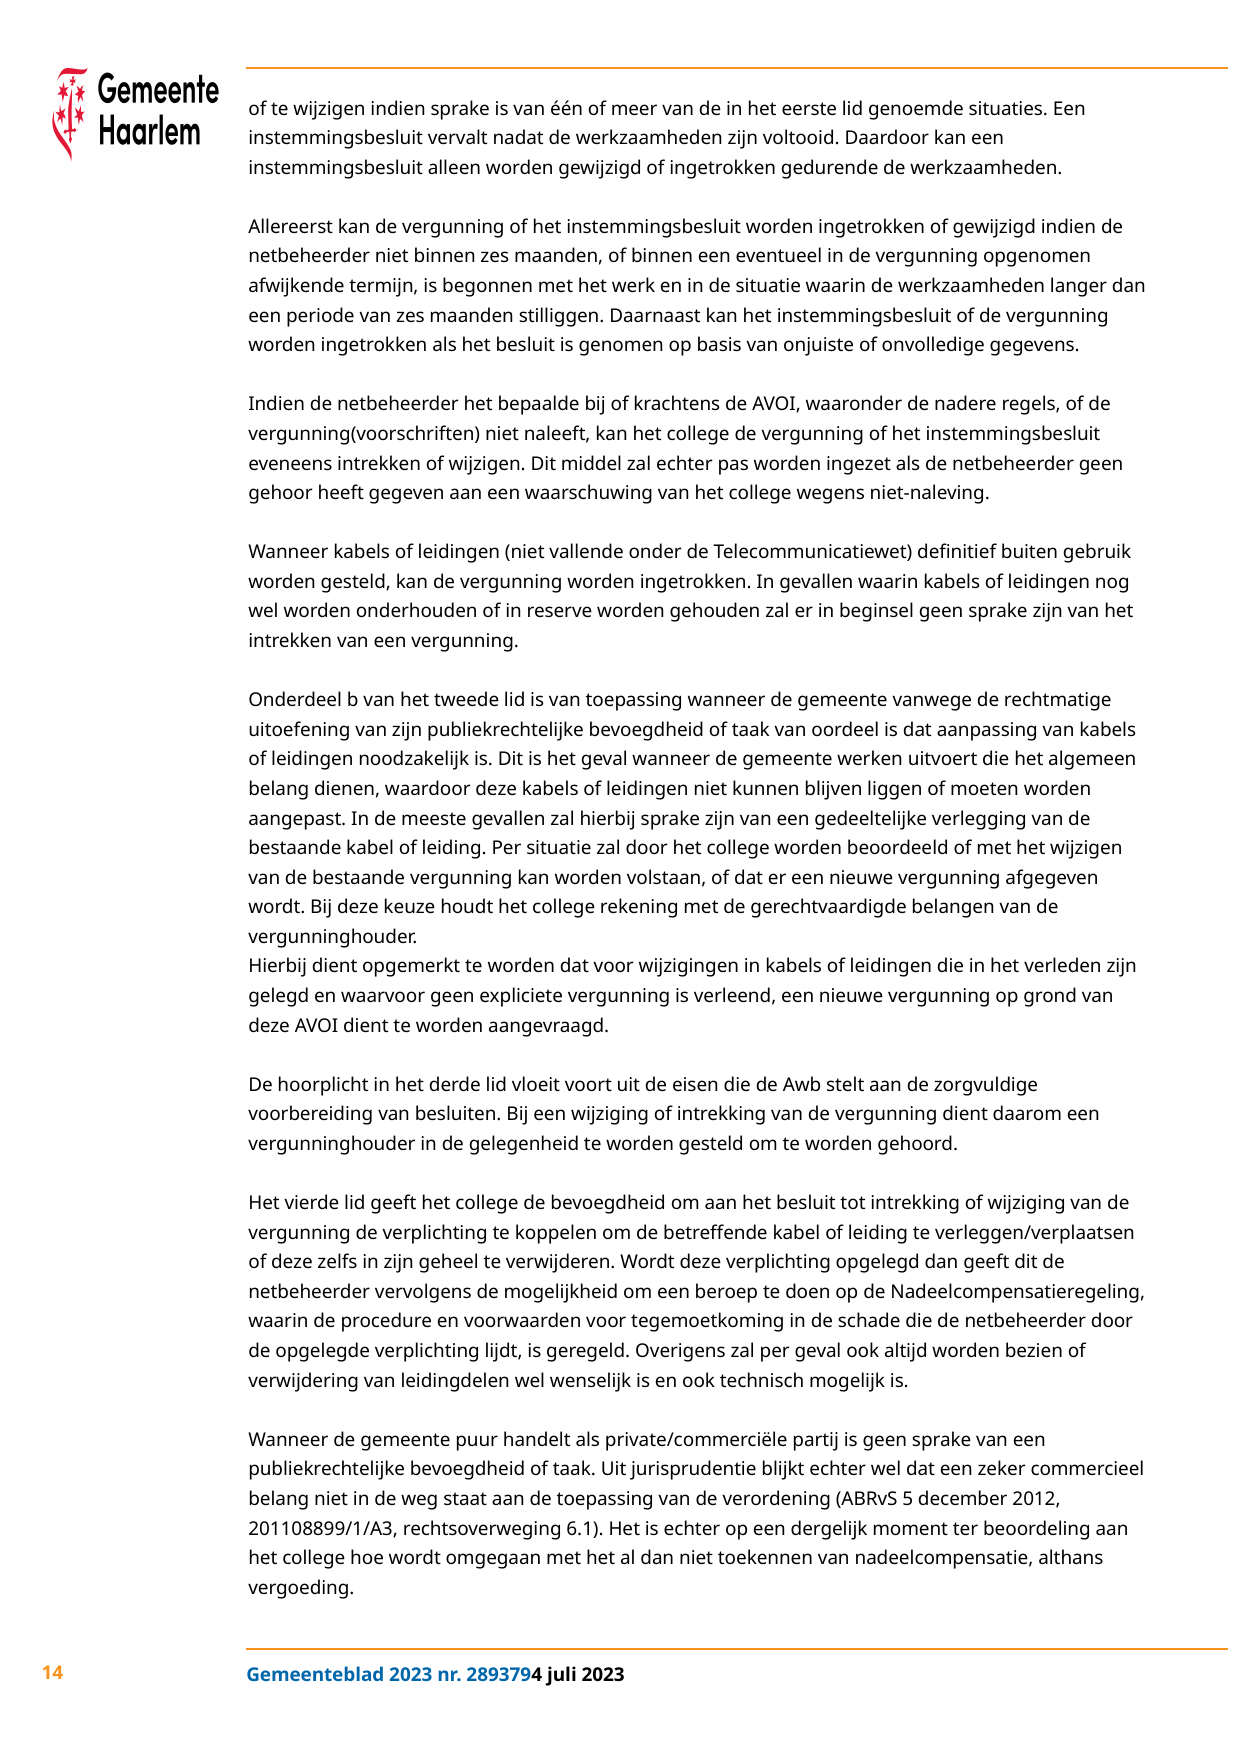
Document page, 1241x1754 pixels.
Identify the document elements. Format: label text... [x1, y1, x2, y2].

text Allereerst kan de vergunning of het instemmingsbesluit worden ingetrokken of gewijzigd indien de netbeheerder niet binnen zes maanden, of binnen een eventueel in de vergunning opgenomen afwijkende termijn, is begonnen met het werk en in de situatie waarin de werkzaamheden langer dan een periode van zes maanden stilliggen. Daarnaast kan het instemmingsbesluit of de vergunning worden ingetrokken als het besluit is genomen op basis van onjuiste of onvolledige gegevens. [248, 213, 1152, 357]
text of te wijzigen indien sprake is van één of meer van de in het eerste lid genoemde situaties. Een instemmingsbesluit vervalt nadat de werkzaamheden zijn voltooid. Daardoor kan een instemmingsbesluit alleen worden gewijzigd of ingetrokken gedurende de werkzaamheden. [248, 95, 1152, 180]
text Het vierde lid geeft het college de bevoegdheid om aan het besluit tot intrekking of wijziging van de vergunning de verplichting te koppelen om de betreffende kabel of leiding te verleggen/verplaatsen of deze zelfs in zijn geheel te verwijderen. Wordt deze verplichting opgelegd dan geeft dit de netbeheerder vervolgens de mogelijkheid om een beroep te doen op de Nadeelcompensatieregeling, waarin de procedure en voorwaarden voor tegemoetkoming in de schade die de netbeheerder door de opgelegde verplichting lijdt, is geregeld. Overigens zal per geval ook altijd worden bezien of verwijdering van leidingdelen wel wenselijk is en ook technisch mogelijk is. [248, 1189, 1152, 1393]
text Wanneer kabels of leidingen (niet vallende onder de Telecommunicatiewet) definitief buiten gebruik worden gesteld, kan de vergunning worden ingetrokken. In gevallen waarin kabels of leidingen nog wel worden onderhouden of in reserve worden gehouden zal er in beginsel geen sprake zijn van het intrekken van een vergunning. [248, 538, 1152, 653]
text Onderdeel b van het tweede lid is van toepassing wanneer de gemeente vanwege de rechtmatige uitoefening van zijn publiekrechtelijke bevoegdheid of taak van oordeel is dat aanpassing van kabels of leidingen noodzakelijk is. Dit is het geval wanneer de gemeente werken uitvoert die het algemeen belang dienen, waardoor deze kabels of leidingen niet kunnen blijven liggen of moeten worden aangepast. In de meeste gevallen zal hierbij sprake zijn van een gedeeltelijke verlegging van de bestaande kabel of leiding. Per situatie zal door het college worden beoordeeld of met het wijzigen van de bestaande vergunning kan worden volstaan, of dat er een nieuwe vergunning afgegeven wordt. Bij deze keuze houdt het college rekening met de gerechtvaardigde belangen van de vergunninghouder. [248, 686, 1152, 949]
text De hoorplicht in het derde lid vloeit voort uit de eisen die de Awb stelt aan de zorgvuldige voorbereiding van besluiten. Bij een wijziging of intrekking van de vergunning dient daarom een vergunninghouder in de gelegenheid te worden gesteld om te worden gehoord. [248, 1071, 1152, 1156]
text Hierbij dient opgemerkt te worden dat voor wijzigingen in kabels of leidingen die in het verleden zijn gelegd en waarvoor geen expliciete vergunning is verleend, een nieuwe vergunning op grond van deze AVOI dient te worden aangevraagd. [248, 953, 1152, 1038]
text Indien de netbeheerder het bepaalde bij of krachtens de AVOI, waaronder de nadere regels, of de vergunning(voorschriften) niet naleeft, kan het college de vergunning of het instemmingsbesluit eveneens intrekken of wijzigen. Dit middel zal echter pas worden ingezet als de netbeheerder geen gehoor heeft gegeven aan een waarschuwing van het college wegens niet-naleving. [248, 391, 1152, 505]
picture [41, 47, 231, 172]
text Wanneer de gemeente puur handelt als private/commerciële partij is geen sprake van een publiekrechtelijke bevoegdheid of taak. Uit jurisprudentie blijkt echter wel dat een zeker commercieel belang niet in de weg staat aan de toepassing van de verordening (ABRvS 5 december 2012, 201108899/1/A3, rechtsoverweging 6.1). Het is echter op een dergelijk moment ter beoordeling aan het college hoe wordt omgegaan met het al dan niet toekennen van nadeelcompensatie, althans vergoeding. [248, 1426, 1152, 1600]
